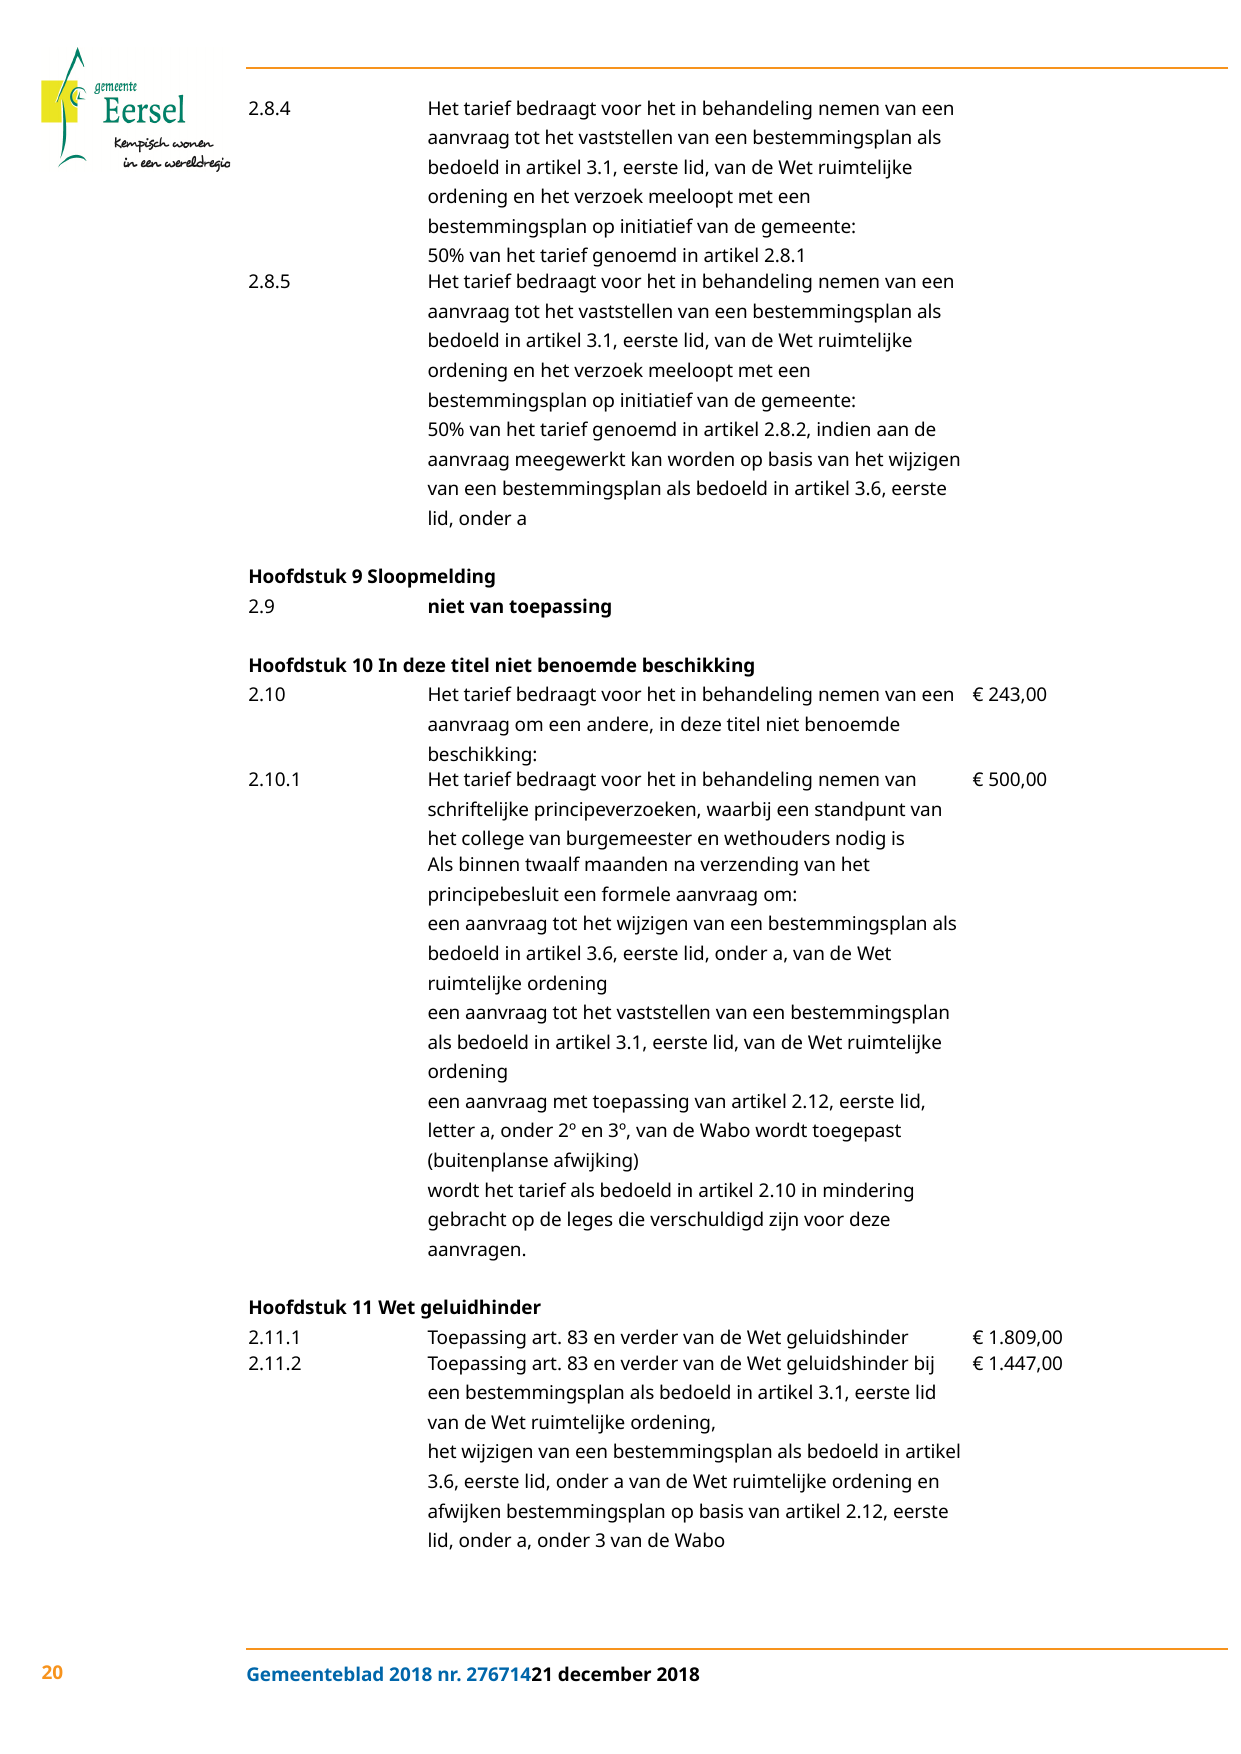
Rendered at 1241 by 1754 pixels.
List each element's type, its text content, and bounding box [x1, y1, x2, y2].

table_cell Als binnen twaalf maanden na verzending van het principebesluit een formele aanvraag om: een aanvraag tot het wijzigen van een bestemmingsplan als bedoeld in artikel 3.6, eerste lid, onder a, van de Wet ruimtelijke ordening een aanvraag tot het vaststellen van een bestemmingsplan als bedoeld in artikel 3.1, eerste lid, van de Wet ruimtelijke ordening een aanvraag met toepassing van artikel 2.12, eerste lid, letter a, onder 2º en 3º, van de Wabo wordt toegepast (buitenplanse afwijking) wordt het tarief als bedoeld in artikel 2.10 in mindering gebracht op de leges die verschuldigd zijn voor deze aanvragen. [427, 851, 972, 1262]
table_cell € 500,00 [973, 766, 1152, 851]
table_cell Het tarief bedraagt voor het in behandeling nemen van een aanvraag tot het vaststellen van een bestemmingsplan als bedoeld in artikel 3.1, eerste lid, van de Wet ruimtelijke ordening en het verzoek meeloopt met een bestemmingsplan op initiatief van de gemeente: 50% van het tarief genoemd in artikel 2.8.1 [427, 95, 972, 268]
table_header € 1.809,00 [973, 1324, 1152, 1350]
table_cell [973, 95, 1152, 268]
table_header € 243,00 [973, 682, 1152, 766]
table_cell € 1.447,00 [973, 1350, 1152, 1553]
text Hoofdstuk 11 Wet geluidhinder [248, 1294, 1152, 1320]
table_header Het tarief bedraagt voor het in behandeling nemen van een aanvraag om een andere, in deze titel niet benoemde beschikking: [427, 682, 972, 766]
text Hoofdstuk 10 In deze titel niet benoemde beschikking [248, 652, 1152, 678]
text Hoofdstuk 9 Sloopmelding [248, 564, 1152, 589]
table_cell [973, 851, 1152, 1262]
table_cell [248, 851, 427, 1262]
table_header niet van toepassing [427, 593, 972, 619]
table_header Toepassing art. 83 en verder van de Wet geluidshinder [427, 1324, 972, 1350]
table_header 2.10 [248, 682, 427, 766]
table_cell 2.10.1 [248, 766, 427, 851]
table_header 2.11.1 [248, 1324, 427, 1350]
table_cell Het tarief bedraagt voor het in behandeling nemen van schriftelijke principeverzoeken, waarbij een standpunt van het college van burgemeester en wethouders nodig is [427, 766, 972, 851]
table_header [973, 593, 1152, 619]
table_header 2.9 [248, 593, 427, 619]
table_cell 2.8.4 [248, 95, 427, 268]
picture [41, 47, 231, 172]
table_cell Toepassing art. 83 en verder van de Wet geluidshinder bij een bestemmingsplan als bedoeld in artikel 3.1, eerste lid van de Wet ruimtelijke ordening, het wijzigen van een bestemmingsplan als bedoeld in artikel 3.6, eerste lid, onder a van de Wet ruimtelijke ordening en afwijken bestemmingsplan op basis van artikel 2.12, eerste lid, onder a, onder 3 van de Wabo [427, 1350, 972, 1553]
table_cell Het tarief bedraagt voor het in behandeling nemen van een aanvraag tot het vaststellen van een bestemmingsplan als bedoeld in artikel 3.1, eerste lid, van de Wet ruimtelijke ordening en het verzoek meeloopt met een bestemmingsplan op initiatief van de gemeente: 50% van het tarief genoemd in artikel 2.8.2, indien aan de aanvraag meegewerkt kan worden op basis van het wijzigen van een bestemmingsplan als bedoeld in artikel 3.6, eerste lid, onder a [427, 269, 972, 531]
table_cell 2.11.2 [248, 1350, 427, 1553]
table_cell [973, 269, 1152, 531]
table_cell 2.8.5 [248, 269, 427, 531]
